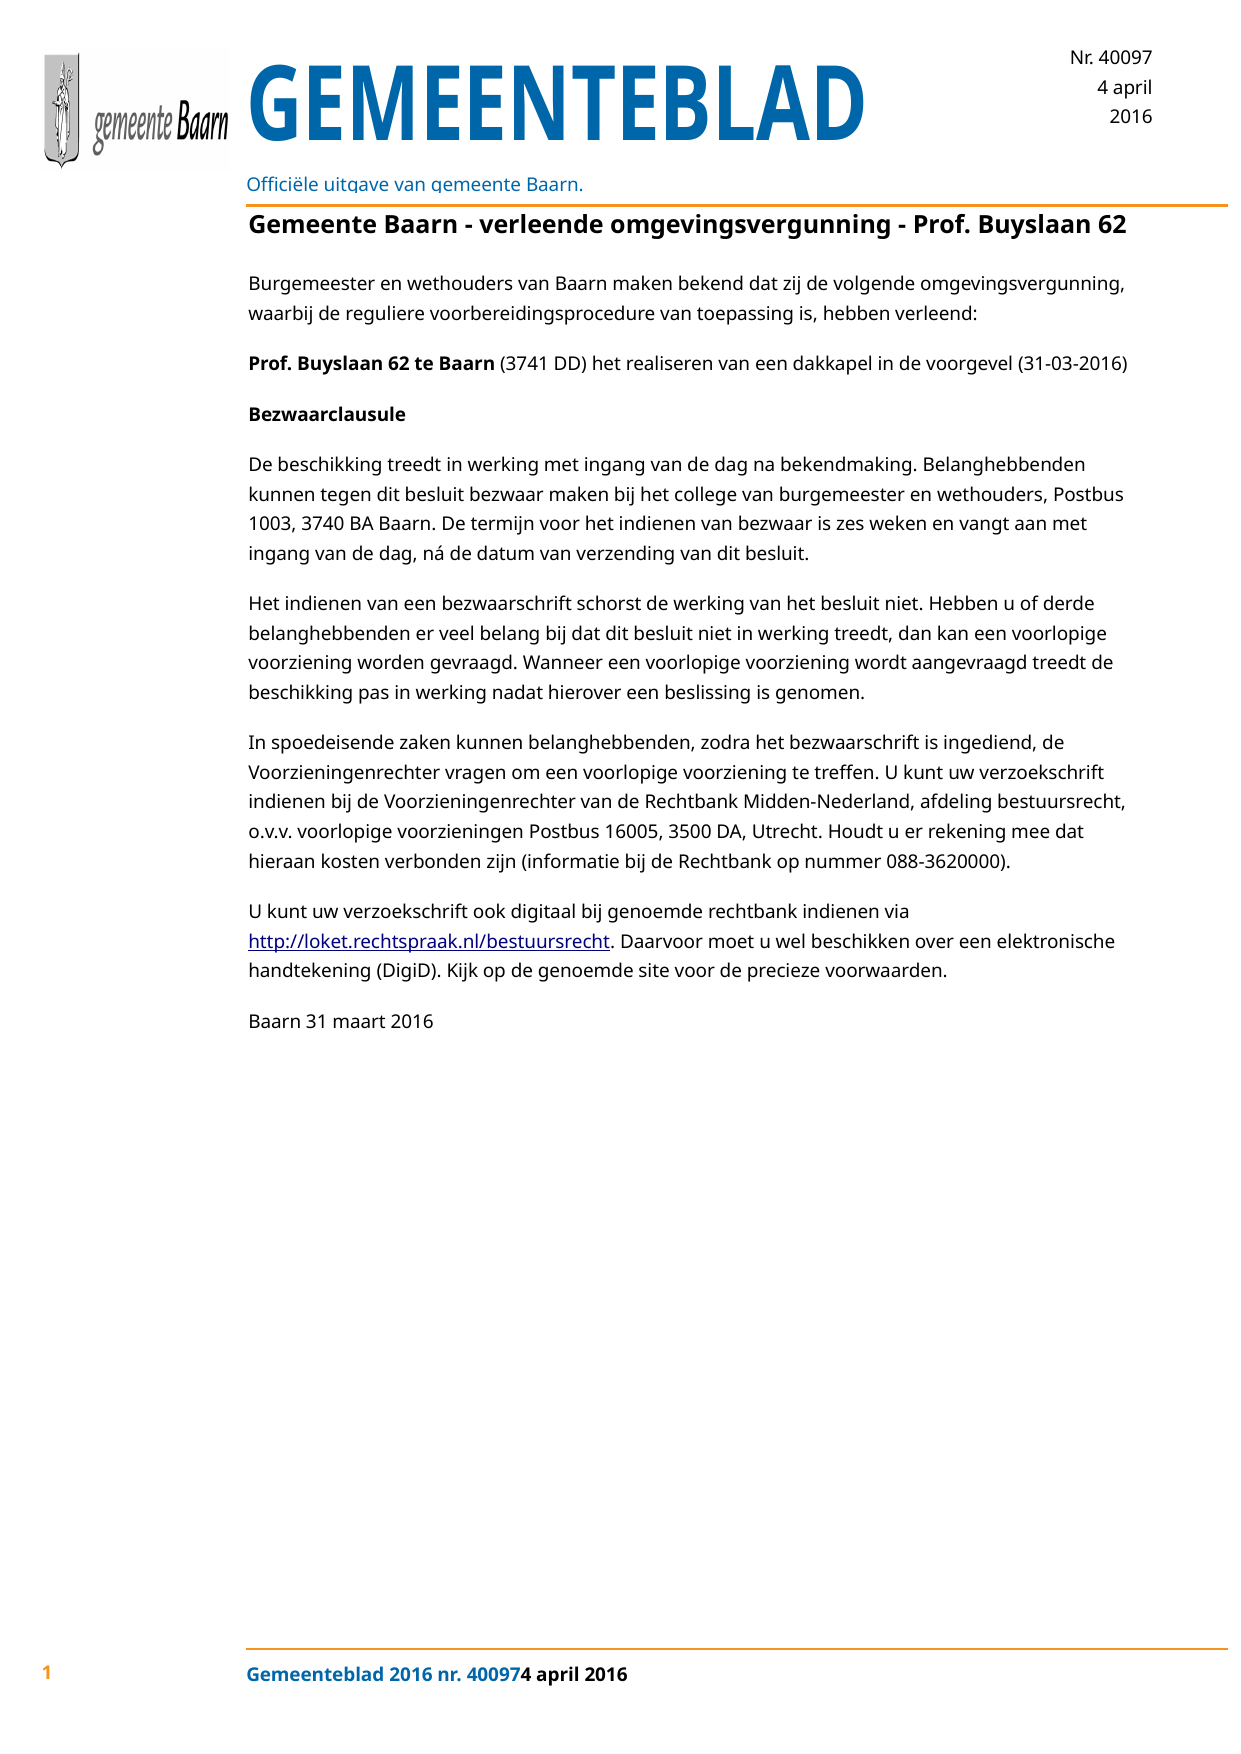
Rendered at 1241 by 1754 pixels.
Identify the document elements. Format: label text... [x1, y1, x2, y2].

text Prof. Buyslaan 62 te Baarn (3741 DD) het realiseren van een dakkapel in de voorgevel (31-03-2016) [248, 350, 1152, 376]
text Gemeente Baarn - verleende omgevingsvergunning - Prof. Buyslaan 62 [248, 207, 1152, 241]
text Burgemeester en wethouders van Baarn maken bekend dat zij de volgende omgevingsvergunning, waarbij de reguliere voorbereidingsprocedure van toepassing is, hebben verleend: [248, 270, 1152, 326]
text U kunt uw verzoekschrift ook digitaal bij genoemde rechtbank indienen via http://loket.rechtspraak.nl/bestuursrecht. Daarvoor moet u wel beschikken over een elektronische handtekening (DigiD). Kijk op de genoemde site voor de precieze voorwaarden. [248, 898, 1152, 983]
picture [41, 47, 231, 172]
text In spoedeisende zaken kunnen belanghebbenden, zodra het bezwaarschrift is ingediend, de Voorzieningenrechter vragen om een voorlopige voorziening te treffen. U kunt uw verzoekschrift indienen bij de Voorzieningenrechter van de Rechtbank Midden-Nederland, afdeling bestuursrecht, o.v.v. voorlopige voorzieningen Postbus 16005, 3500 DA, Utrecht. Houdt u er rekening mee dat hieraan kosten verbonden zijn (informatie bij de Rechtbank op nummer 088-3620000). [248, 729, 1152, 873]
text Het indienen van een bezwaarschrift schorst de werking van het besluit niet. Hebben u of derde belanghebbenden er veel belang bij dat dit besluit niet in werking treedt, dan kan een voorlopige voorziening worden gevraagd. Wanneer een voorlopige voorziening wordt aangevraagd treedt de beschikking pas in werking nadat hierover een beslissing is genomen. [248, 590, 1152, 705]
text De beschikking treedt in werking met ingang van de dag na bekendmaking. Belanghebbenden kunnen tegen dit besluit bezwaar maken bij het college van burgemeester en wethouders, Postbus 1003, 3740 BA Baarn. De termijn voor het indienen van bezwaar is zes weken en vangt aan met ingang van de dag, ná de datum van verzending van dit besluit. [248, 451, 1152, 566]
text Bezwaarclausule [248, 401, 1152, 426]
text Baarn 31 maart 2016 [248, 1008, 1152, 1033]
